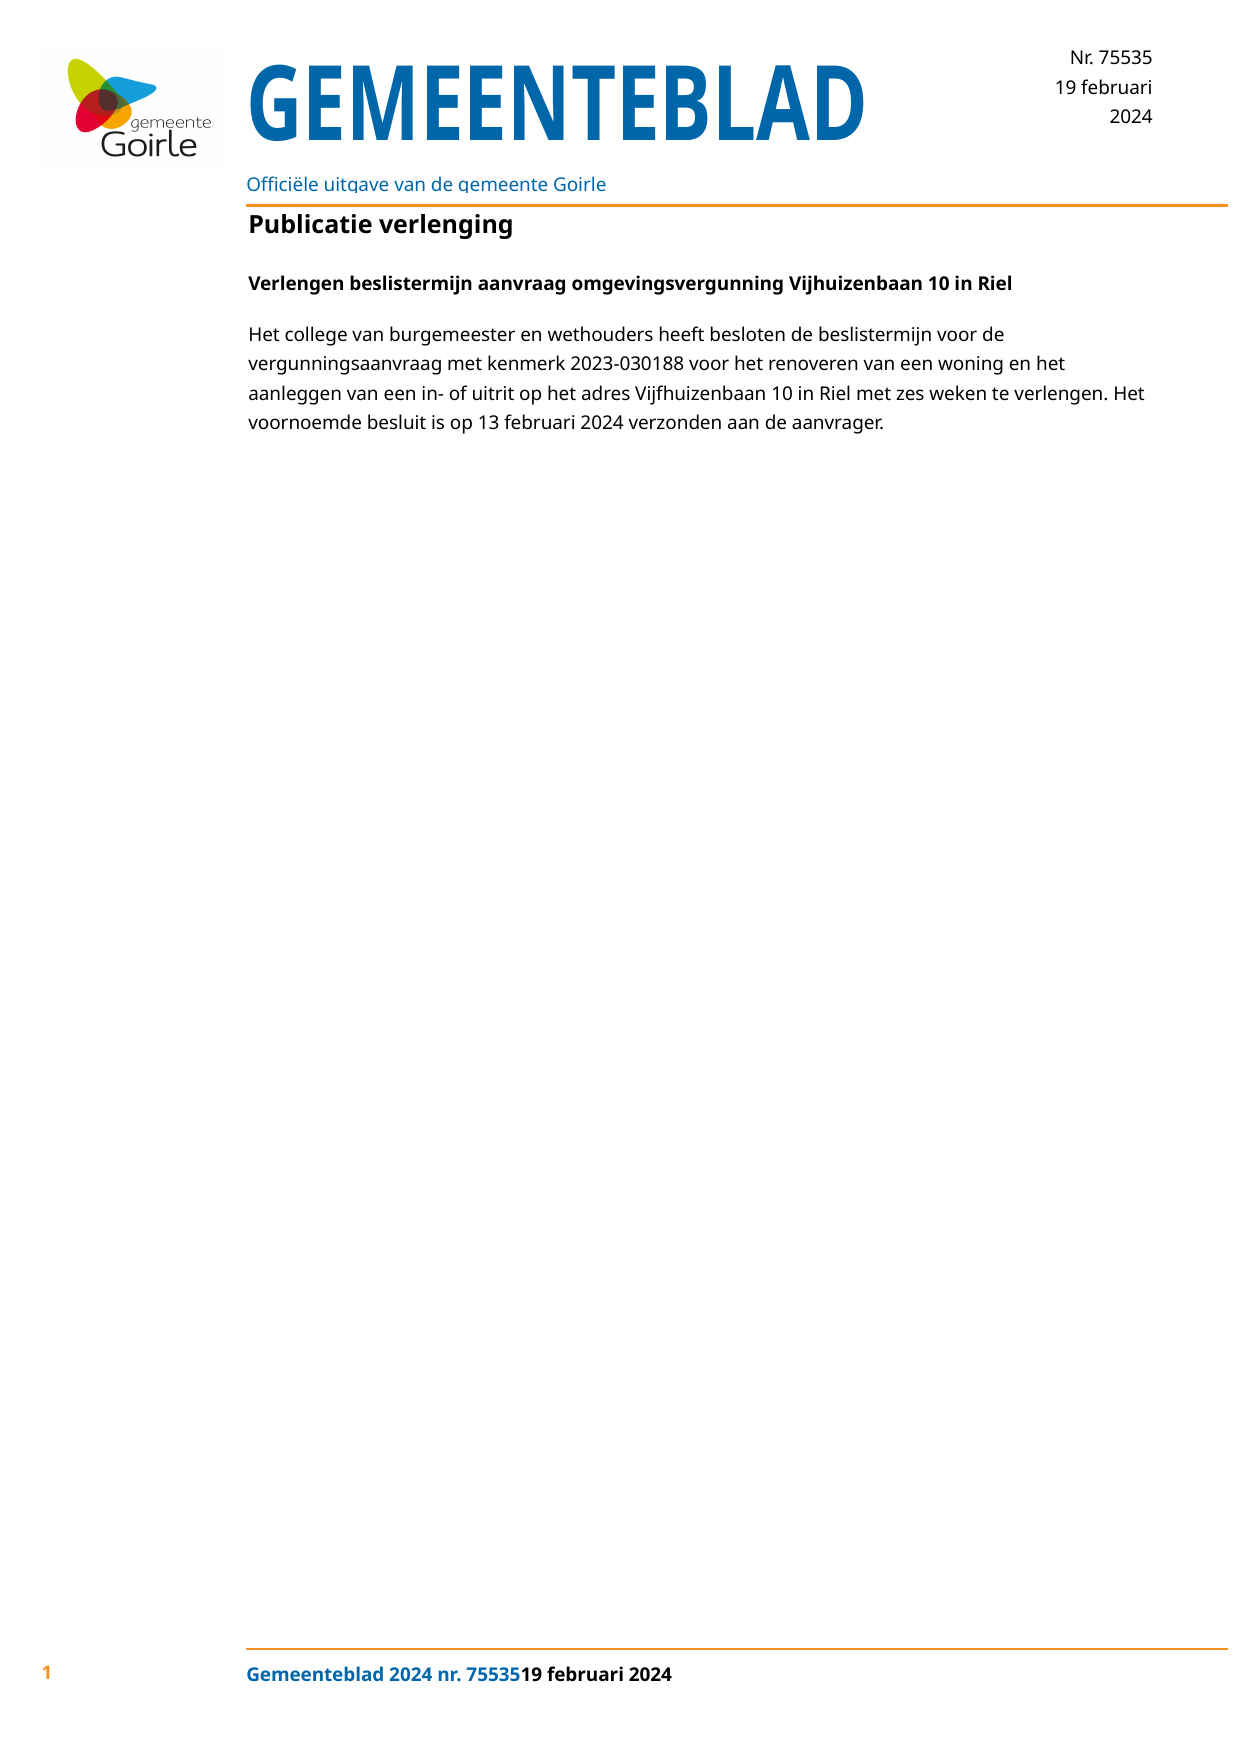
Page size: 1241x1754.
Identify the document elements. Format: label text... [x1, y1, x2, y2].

text Het college van burgemeester en wethouders heeft besloten de beslistermijn voor de vergunningsaanvraag met kenmerk 2023-030188 voor het renoveren van een woning en het aanleggen van een in- of uitrit op het adres Vijfhuizenbaan 10 in Riel met zes weken te verlengen. Het voornoemde besluit is op 13 februari 2024 verzonden aan de aanvrager. [248, 321, 1152, 435]
text Publicatie verlenging [248, 207, 1152, 241]
text Verlengen beslistermijn aanvraag omgevingsvergunning Vijhuizenbaan 10 in Riel [248, 270, 1152, 296]
picture [41, 47, 231, 172]
